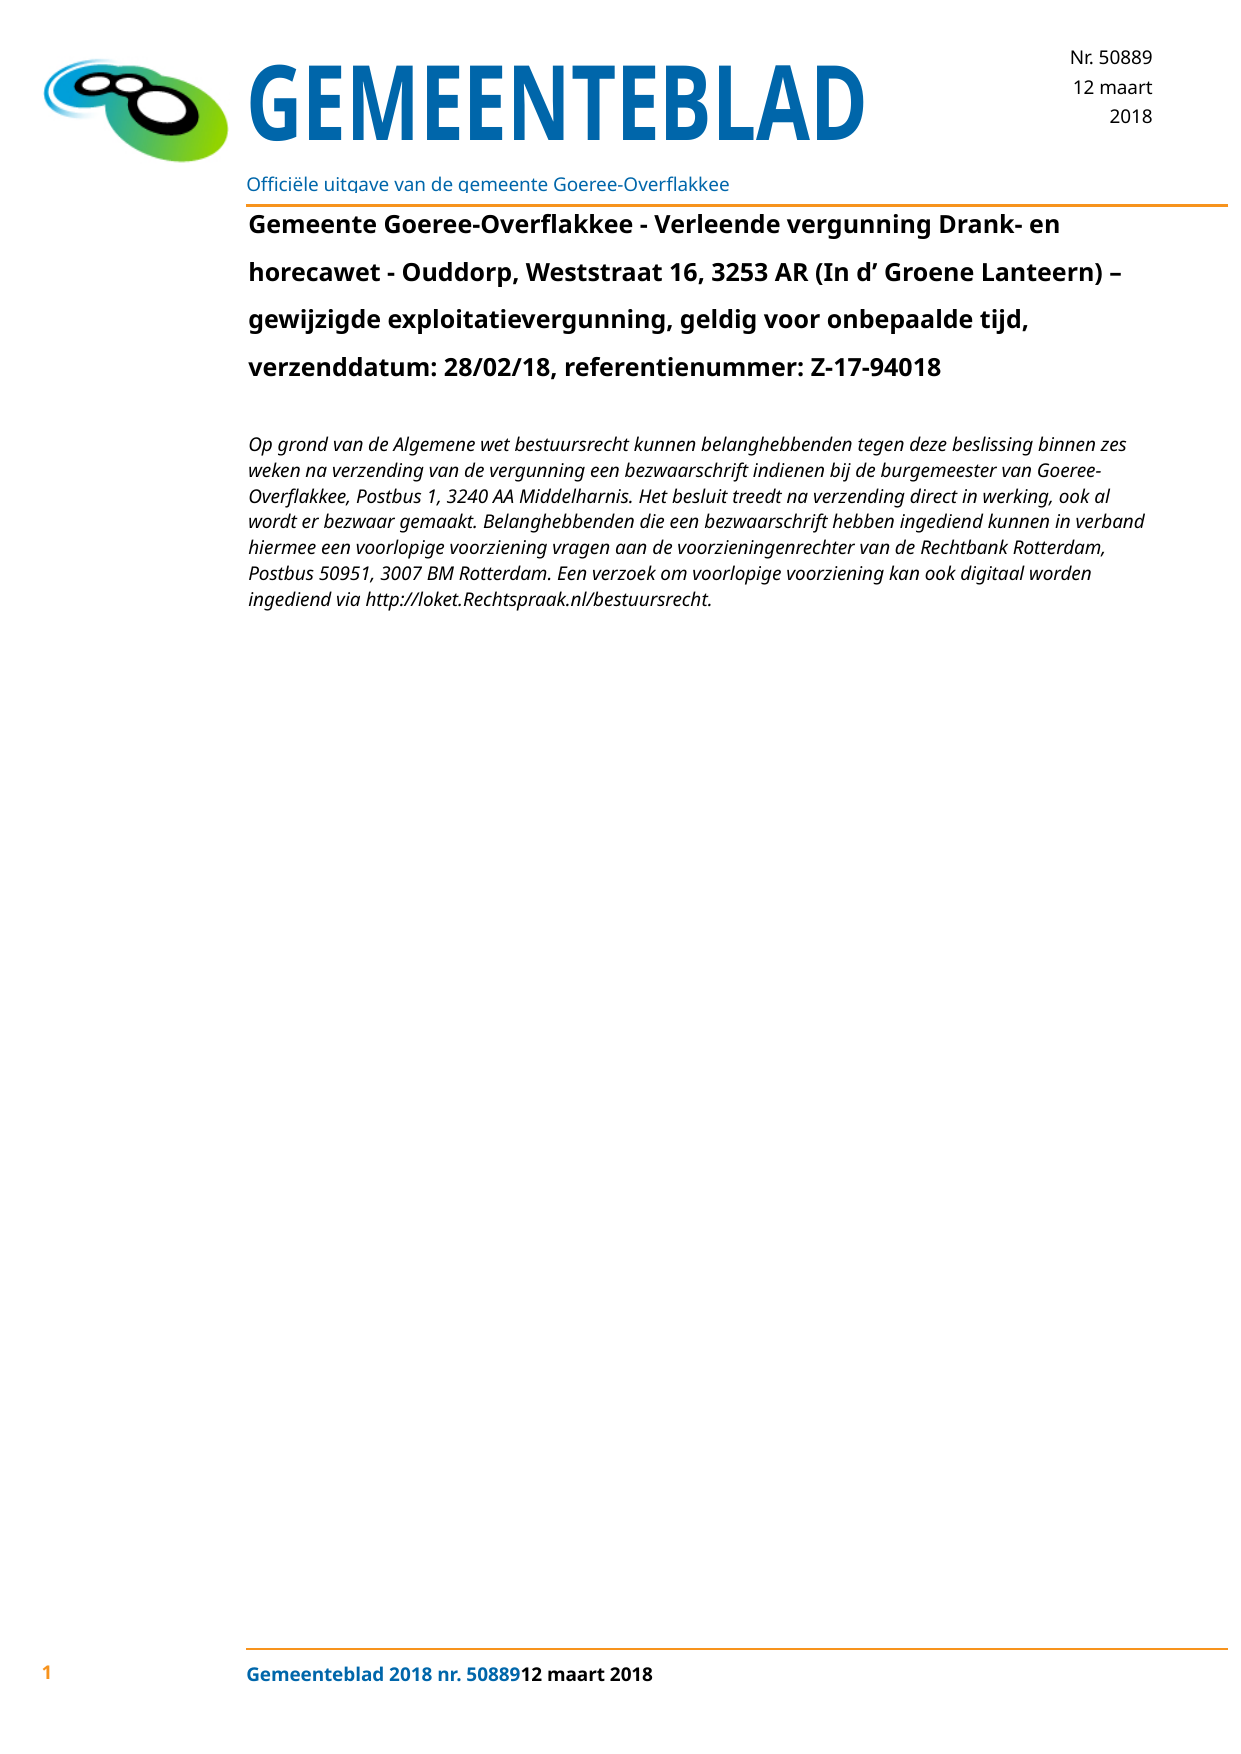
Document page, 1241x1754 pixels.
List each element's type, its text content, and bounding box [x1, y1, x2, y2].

text Op grond van de Algemene wet bestuursrecht kunnen belanghebbenden tegen deze beslissing binnen zes weken na verzending van de vergunning een bezwaarschrift indienen bij de burgemeester van Goeree-Overflakkee, Postbus 1, 3240 AA Middelharnis. Het besluit treedt na verzending direct in werking, ook al wordt er bezwaar gemaakt. Belanghebbenden die een bezwaarschrift hebben ingediend kunnen in verband hiermee een voorlopige voorziening vragen aan de voorzieningenrechter van de Rechtbank Rotterdam, Postbus 50951, 3007 BM Rotterdam. Een verzoek om voorlopige voorziening kan ook digitaal worden ingediend via http://loket.Rechtspraak.nl/bestuursrecht. [248, 431, 1152, 611]
picture [41, 47, 231, 172]
text Gemeente Goeree-Overflakkee - Verleende vergunning Drank- en horecawet - Ouddorp, Weststraat 16, 3253 AR (In d’ Groene Lanteern) – gewijzigde exploitatievergunning, geldig voor onbepaalde tijd, verzenddatum: 28/02/18, referentienummer: Z-17-94018 [248, 207, 1152, 384]
